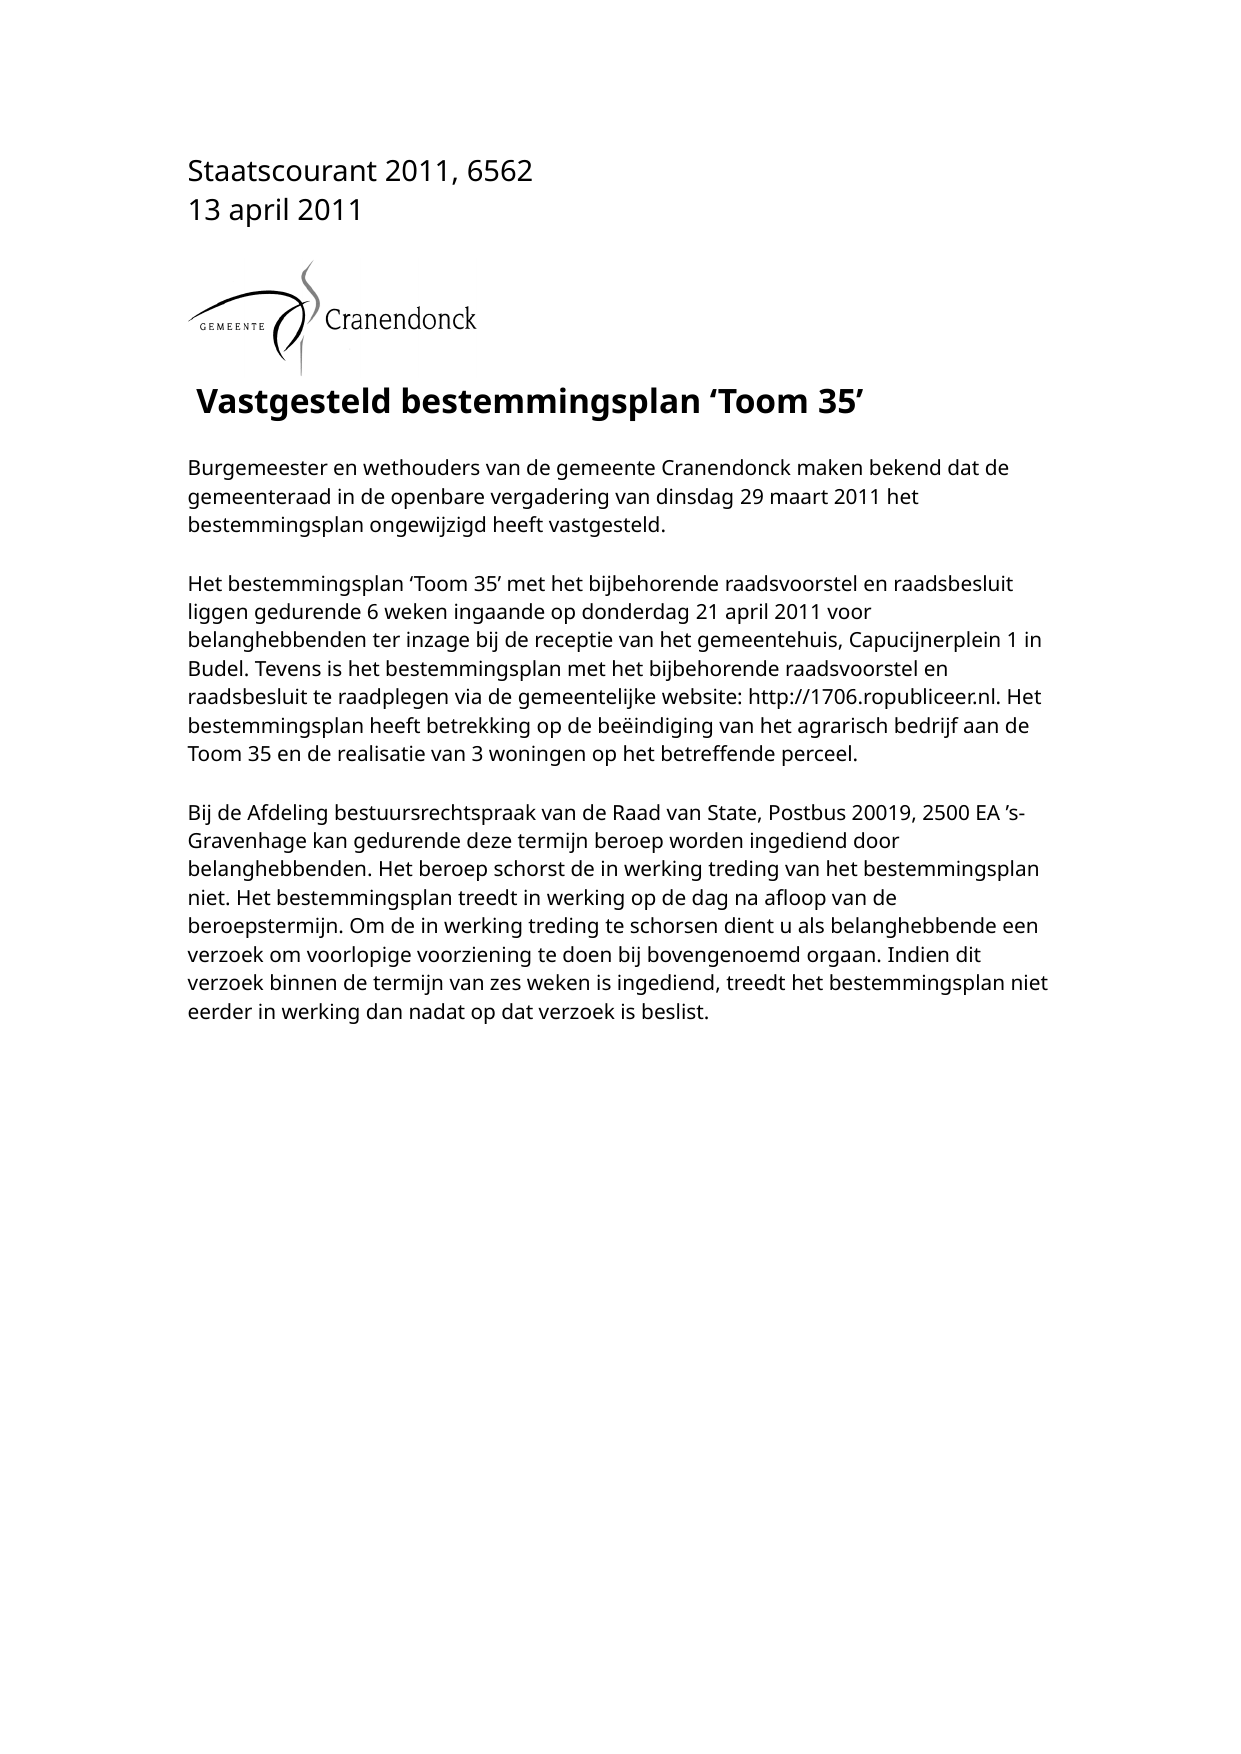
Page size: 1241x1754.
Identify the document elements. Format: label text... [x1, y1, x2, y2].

text Burgemeester en wethouders van de gemeente Cranendonck maken bekend dat de gemeenteraad in de openbare vergadering van dinsdag 29 maart 2011 het bestemmingsplan ongewijzigd heeft vastgesteld. [187, 453, 1053, 539]
text 13 april 2011 [187, 190, 1053, 229]
text Staatscourant 2011, 6562 [187, 150, 1053, 190]
text Bij de Afdeling bestuursrechtspraak van de Raad van State, Postbus 20019, 2500 EA ’s-Gravenhage kan gedurende deze termijn beroep worden ingediend door belanghebbenden. Het beroep schorst de in werking treding van het bestemmingsplan niet. Het bestemmingsplan treedt in werking op de dag na afloop van de beroepstermijn. Om de in werking treding te schorsen dient u als belanghebbende een verzoek om voorlopige voorziening te doen bij bovengenoemd orgaan. Indien dit verzoek binnen de termijn van zes weken is ingediend, treedt het bestemmingsplan niet eerder in werking dan nadat op dat verzoek is beslist. [187, 798, 1053, 1025]
text Het bestemmingsplan ‘Toom 35’ met het bijbehorende raadsvoorstel en raadsbesluit liggen gedurende 6 weken ingaande op donderdag 21 april 2011 voor belanghebbenden ter inzage bij de receptie van het gemeentehuis, Capucijnerplein 1 in Budel. Tevens is het bestemmingsplan met het bijbehorende raadsvoorstel en raadsbesluit te raadplegen via de gemeentelijke website: http://1706.ropubliceer.nl. Het bestemmingsplan heeft betrekking op de beëindiging van het agrarisch bedrijf aan de Toom 35 en de realisatie van 3 woningen op het betreffende perceel. [187, 569, 1053, 768]
picture [187, 258, 477, 378]
subtitle Vastgesteld bestemmingsplan ‘Toom 35’ [187, 271, 1053, 423]
